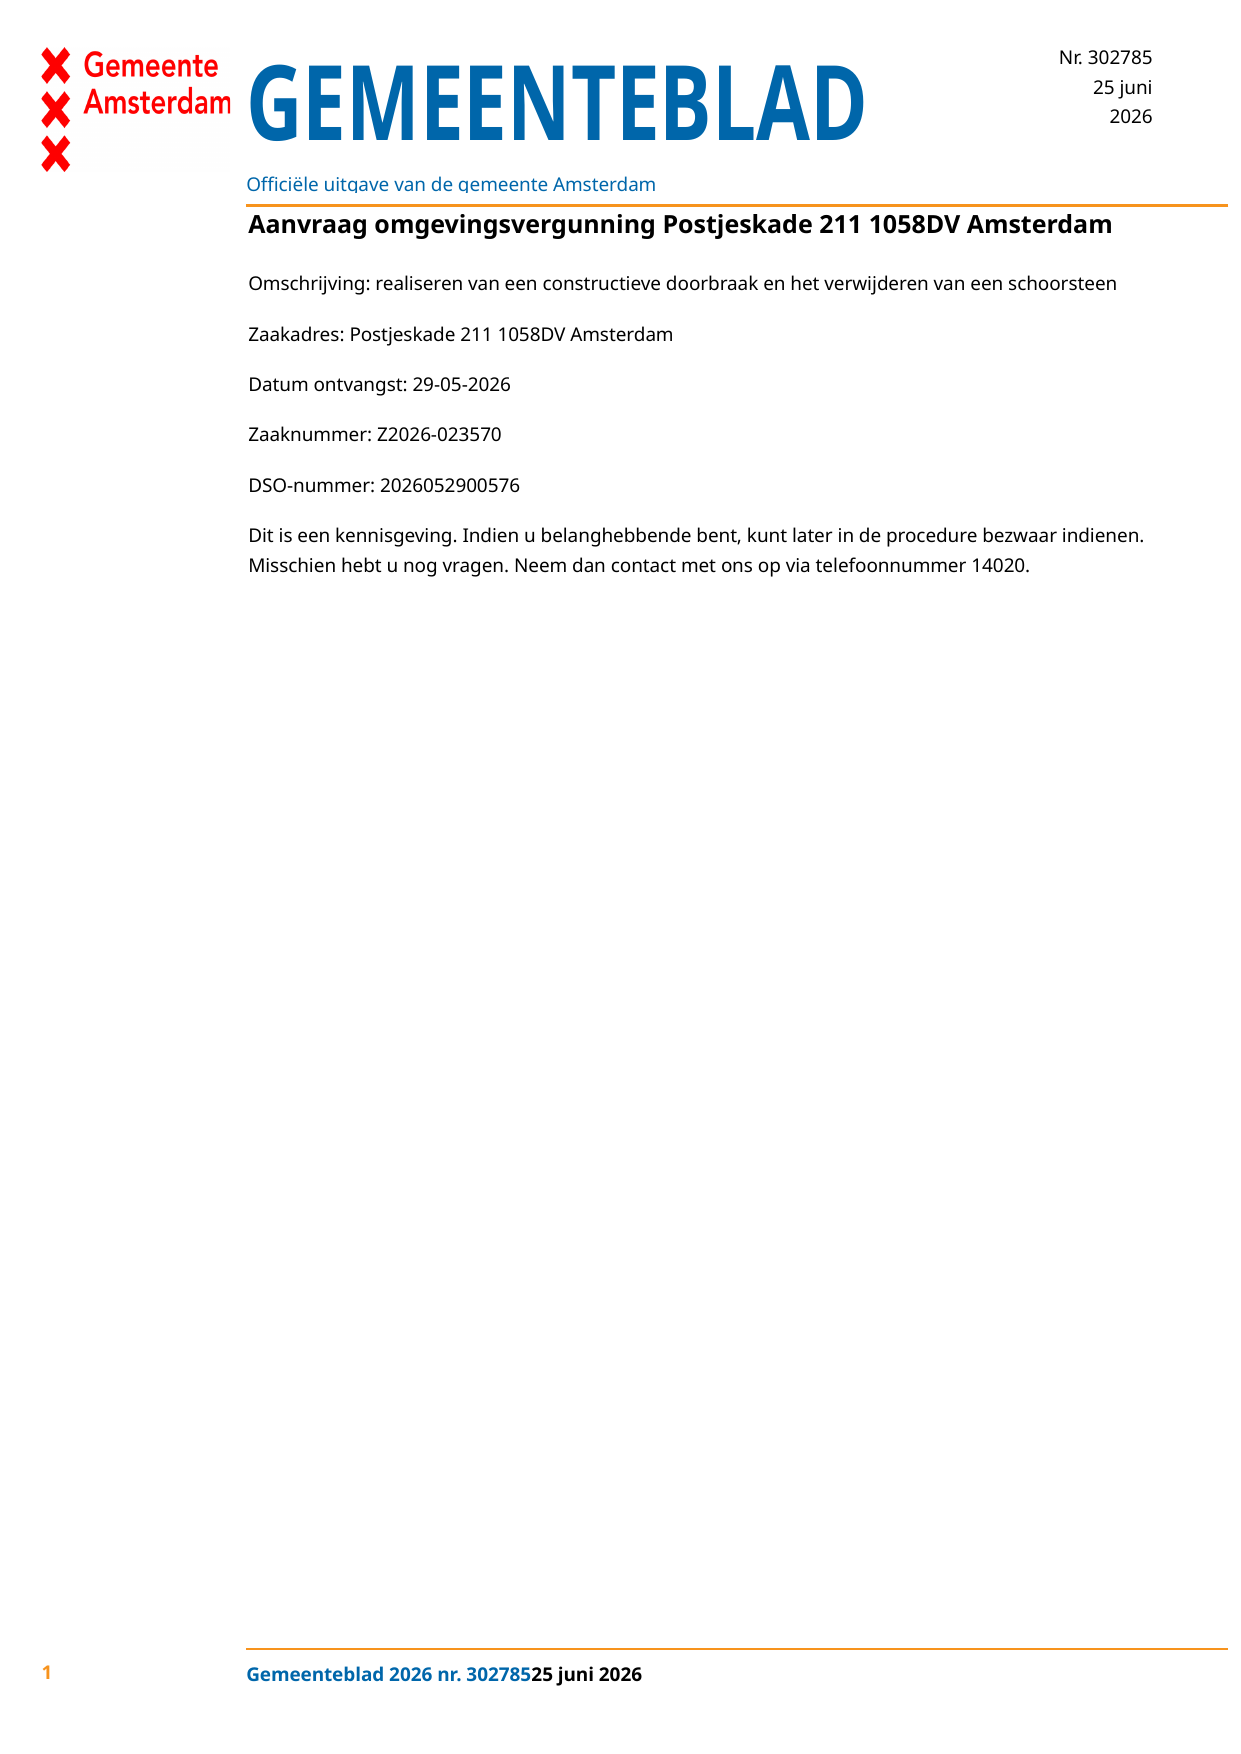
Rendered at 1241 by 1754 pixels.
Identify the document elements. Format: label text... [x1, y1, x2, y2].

picture [41, 47, 231, 172]
text DSO-nummer: 2026052900576 [248, 472, 1152, 498]
text Omschrijving: realiseren van een constructieve doorbraak en het verwijderen van een schoorsteen [248, 270, 1152, 296]
text Zaakadres: Postjeskade 211 1058DV Amsterdam [248, 321, 1152, 346]
text Dit is een kennisgeving. Indien u belanghebbende bent, kunt later in de procedure bezwaar indienen. Misschien hebt u nog vragen. Neem dan contact met ons op via telefoonnummer 14020. [248, 522, 1152, 578]
text Zaaknummer: Z2026-023570 [248, 422, 1152, 447]
text Aanvraag omgevingsvergunning Postjeskade 211 1058DV Amsterdam [248, 207, 1152, 241]
text Datum ontvangst: 29-05-2026 [248, 371, 1152, 397]
